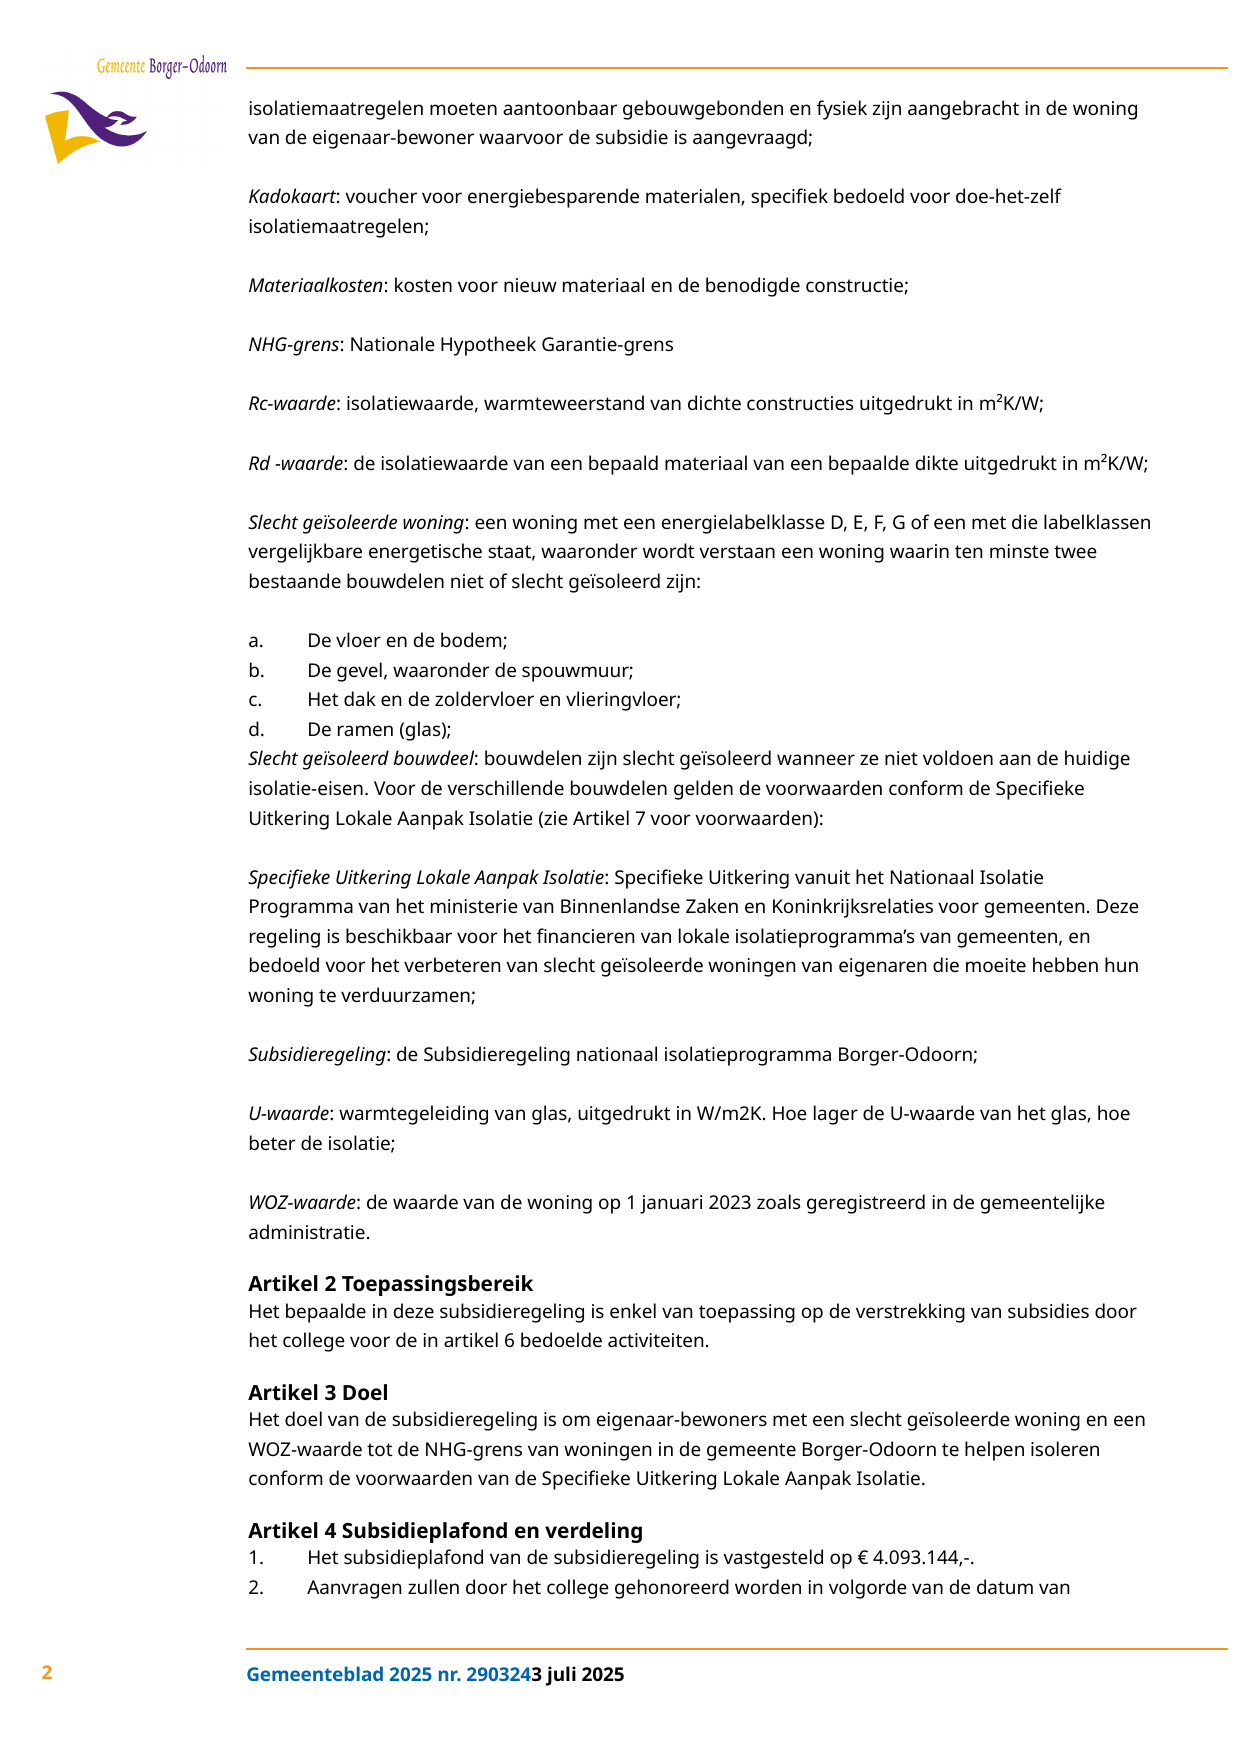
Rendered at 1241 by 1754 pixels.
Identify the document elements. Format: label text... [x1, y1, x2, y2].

text Artikel 3 Doel [248, 1378, 1152, 1406]
text Rc-waarde: isolatiewaarde, warmteweerstand van dichte constructies uitgedrukt in m²K/W; [248, 391, 1152, 416]
text Het doel van de subsidieregeling is om eigenaar-bewoners met een slecht geïsoleerde woning en een WOZ-waarde tot de NHG-grens van woningen in de gemeente Borger-Odoorn te helpen isoleren conform de voorwaarden van de Specifieke Uitkering Lokale Aanpak Isolatie. [248, 1406, 1152, 1491]
text Artikel 4 Subsidieplafond en verdeling [248, 1516, 1152, 1544]
text WOZ-waarde: de waarde van de woning op 1 januari 2023 zoals geregistreerd in de gemeentelijke administratie. [248, 1189, 1152, 1245]
list De gevel, waaronder de spouwmuur; [248, 657, 1152, 683]
text Subsidieregeling: de Subsidieregeling nationaal isolatieprogramma Borger-Odoorn; [248, 1041, 1152, 1067]
text NHG-grens: Nationale Hypotheek Garantie-grens [248, 331, 1152, 357]
text Slecht geïsoleerd bouwdeel: bouwdelen zijn slecht geïsoleerd wanneer ze niet voldoen aan de huidige isolatie-eisen. Voor de verschillende bouwdelen gelden de voorwaarden conform de Specifieke Uitkering Lokale Aanpak Isolatie (zie Artikel 7 voor voorwaarden): [248, 746, 1152, 831]
list De vloer en de bodem; [248, 627, 1152, 653]
list Aanvragen zullen door het college gehonoreerd worden in volgorde van de datum van [248, 1574, 1152, 1599]
text Artikel 2 Toepassingsbereik [248, 1269, 1152, 1298]
list De ramen (glas); [248, 716, 1152, 742]
text Het bepaalde in deze subsidieregeling is enkel van toepassing op de verstrekking van subsidies door het college voor de in artikel 6 bedoelde activiteiten. [248, 1298, 1152, 1353]
text Specifieke Uitkering Lokale Aanpak Isolatie: Specifieke Uitkering vanuit het Nationaal Isolatie Programma van het ministerie van Binnenlandse Zaken en Koninkrijksrelaties voor gemeenten. Deze regeling is beschikbaar voor het financieren van lokale isolatieprogramma’s van gemeenten, en bedoeld voor het verbeteren van slecht geïsoleerde woningen van eigenaren die moeite hebben hun woning te verduurzamen; [248, 864, 1152, 1008]
text Slecht geïsoleerde woning: een woning met een energielabelklasse D, E, F, G of een met die labelklassen vergelijkbare energetische staat, waaronder wordt verstaan een woning waarin ten minste twee bestaande bouwdelen niet of slecht geïsoleerd zijn: [248, 509, 1152, 594]
text Materiaalkosten: kosten voor nieuw materiaal en de benodigde constructie; [248, 272, 1152, 298]
text U-waarde: warmtegeleiding van glas, uitgedrukt in W/m2K. Hoe lager de U-waarde van het glas, hoe beter de isolatie; [248, 1101, 1152, 1156]
text isolatiemaatregelen moeten aantoonbaar gebouwgebonden en fysiek zijn aangebracht in de woning van de eigenaar-bewoner waarvoor de subsidie is aangevraagd; [248, 95, 1152, 150]
text Rd -waarde: de isolatiewaarde van een bepaald materiaal van een bepaalde dikte uitgedrukt in m²K/W; [248, 450, 1152, 476]
list Het dak en de zoldervloer en vlieringvloer; [248, 686, 1152, 712]
picture [41, 47, 231, 172]
text Kadokaart: voucher voor energiebesparende materialen, specifiek bedoeld voor doe-het-zelf isolatiemaatregelen; [248, 183, 1152, 239]
list Het subsidieplafond van de subsidieregeling is vastgesteld op € 4.093.144,-. [248, 1544, 1152, 1570]
